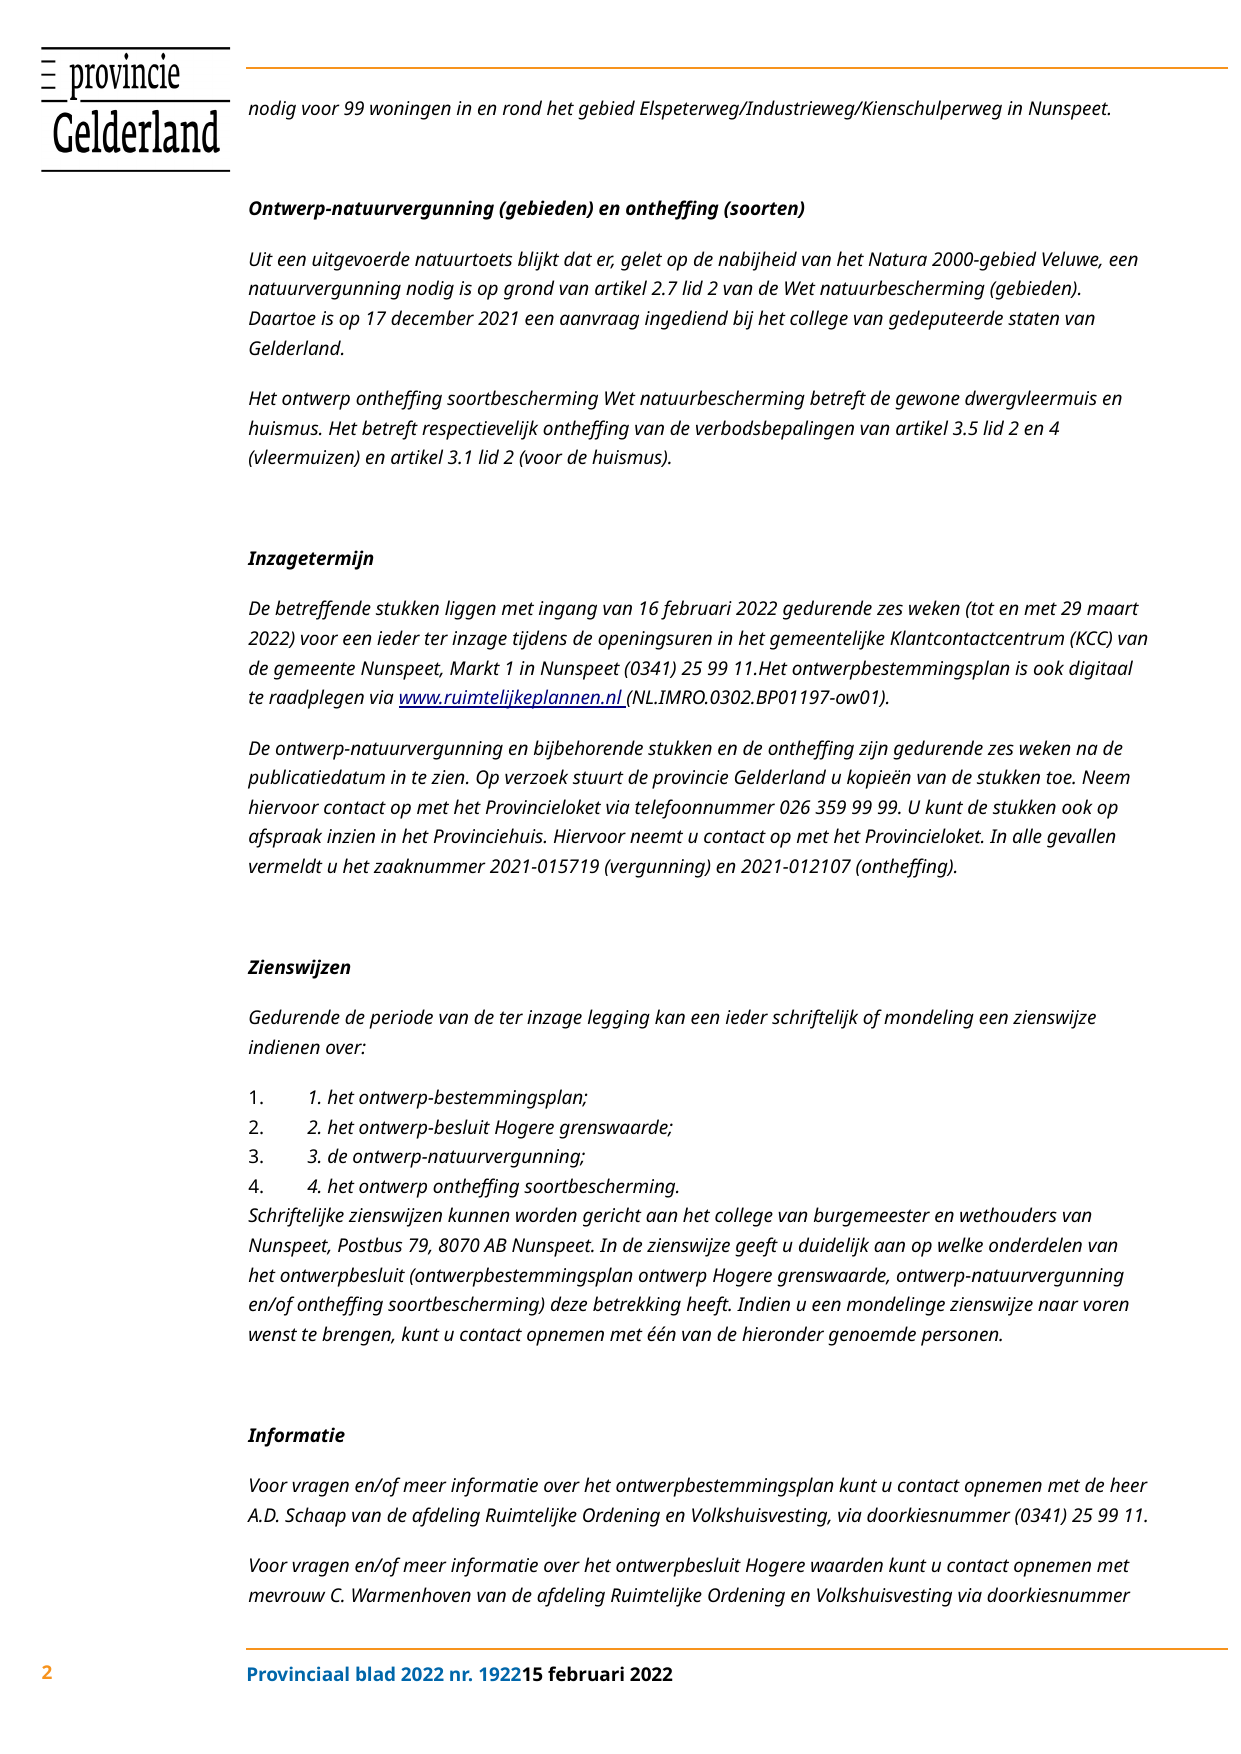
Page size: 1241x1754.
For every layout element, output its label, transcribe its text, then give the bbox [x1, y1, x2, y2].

text nodig voor 99 woningen in en rond het gebied Elspeterweg/Industrieweg/Kienschulperweg in Nunspeet. [248, 95, 1152, 121]
text Uit een uitgevoerde natuurtoets blijkt dat er, gelet op de nabijheid van het Natura 2000-gebied Veluwe, een natuurvergunning nodig is op grond van artikel 2.7 lid 2 van de Wet natuurbescherming (gebieden). Daartoe is op 17 december 2021 een aanvraag ingediend bij het college van gedeputeerde staten van Gelderland. [248, 246, 1152, 361]
text Informatie [248, 1422, 1152, 1448]
text Zienswijzen [248, 954, 1152, 980]
text Voor vragen en/of meer informatie over het ontwerpbestemmingsplan kunt u contact opnemen met de heer A.D. Schaap van de afdeling Ruimtelijke Ordening en Volkshuisvesting, via doorkiesnummer (0341) 25 99 11. [248, 1472, 1152, 1528]
text De betreffende stukken liggen met ingang van 16 februari 2022 gedurende zes weken (tot en met 29 maart 2022) voor een ieder ter inzage tijdens de openingsuren in het gemeentelijke Klantcontactcentrum (KCC) van de gemeente Nunspeet, Markt 1 in Nunspeet (0341) 25 99 11.Het ontwerpbestemmingsplan is ook digitaal te raadplegen via www.ruimtelijkeplannen.nl (NL.IMRO.0302.BP01197-ow01). [248, 596, 1152, 710]
list 3. de ontwerp-natuurvergunning; [248, 1143, 1152, 1169]
list 4. het ontwerp ontheffing soortbescherming. [248, 1173, 1152, 1199]
text Ontwerp-natuurvergunning (gebieden) en ontheffing (soorten) [248, 196, 1152, 221]
text Het ontwerp ontheffing soortbescherming Wet natuurbescherming betreft de gewone dwergvleermuis en huismus. Het betreft respectievelijk ontheffing van de verbodsbepalingen van artikel 3.5 lid 2 en 4 (vleermuizen) en artikel 3.1 lid 2 (voor de huismus). [248, 385, 1152, 470]
picture [41, 47, 231, 172]
text Schriftelijke zienswijzen kunnen worden gericht aan het college van burgemeester en wethouders van Nunspeet, Postbus 79, 8070 AB Nunspeet. In de zienswijze geeft u duidelijk aan op welke onderdelen van het ontwerpbesluit (ontwerpbestemmingsplan ontwerp Hogere grenswaarde, ontwerp-natuurvergunning en/of ontheffing soortbescherming) deze betrekking heeft. Indien u een mondelinge zienswijze naar voren wenst te brengen, kunt u contact opnemen met één van de hieronder genoemde personen. [248, 1203, 1152, 1347]
text Inzagetermijn [248, 545, 1152, 571]
text De ontwerp-natuurvergunning en bijbehorende stukken en de ontheffing zijn gedurende zes weken na de publicatiedatum in te zien. Op verzoek stuurt de provincie Gelderland u kopieën van de stukken toe. Neem hiervoor contact op met het Provincieloket via telefoonnummer 026 359 99 99. U kunt de stukken ook op afspraak inzien in het Provinciehuis. Hiervoor neemt u contact op met het Provincieloket. In alle gevallen vermeldt u het zaaknummer 2021-015719 (vergunning) en 2021-012107 (ontheffing). [248, 735, 1152, 879]
list 2. het ontwerp-besluit Hogere grenswaarde; [248, 1114, 1152, 1140]
text Gedurende de periode van de ter inzage legging kan een ieder schriftelijk of mondeling een zienswijze indienen over: [248, 1004, 1152, 1060]
text Voor vragen en/of meer informatie over het ontwerpbesluit Hogere waarden kunt u contact opnemen met mevrouw C. Warmenhoven van de afdeling Ruimtelijke Ordening en Volkshuisvesting via doorkiesnummer [248, 1552, 1152, 1608]
list 1. het ontwerp-bestemmingsplan; [248, 1084, 1152, 1110]
